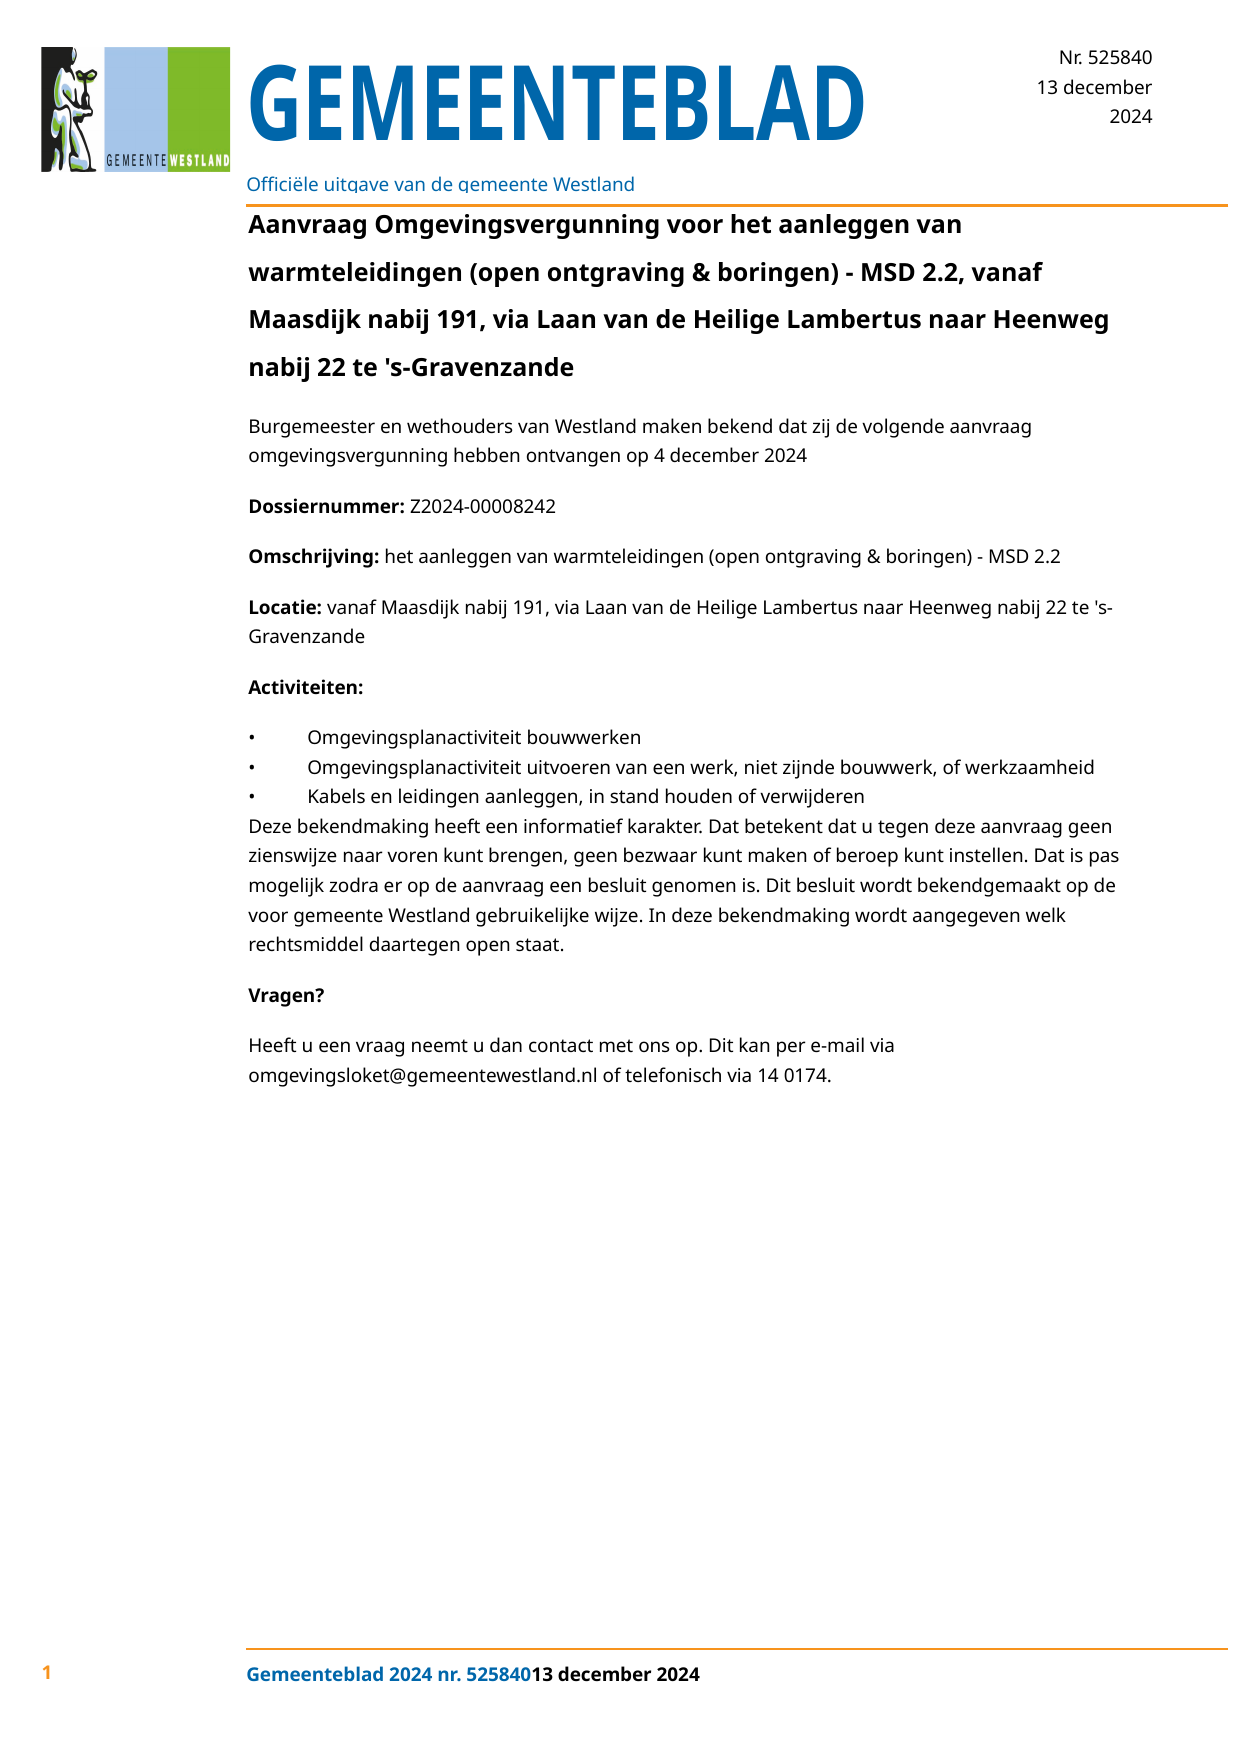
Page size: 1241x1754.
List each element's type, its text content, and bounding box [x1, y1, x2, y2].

text Vragen? [248, 982, 1152, 1008]
list Omgevingsplanactiviteit uitvoeren van een werk, niet zijnde bouwwerk, of werkzaamheid [248, 754, 1152, 780]
text Omschrijving: het aanleggen van warmteleidingen (open ontgraving & boringen) - MSD 2.2 [248, 543, 1152, 569]
list Kabels en leidingen aanleggen, in stand houden of verwijderen [248, 783, 1152, 809]
text Locatie: vanaf Maasdijk nabij 191, via Laan van de Heilige Lambertus naar Heenweg nabij 22 te 's-Gravenzande [248, 594, 1152, 649]
picture [41, 47, 231, 172]
list Omgevingsplanactiviteit bouwwerken [248, 724, 1152, 750]
text Burgemeester en wethouders van Westland maken bekend dat zij de volgende aanvraag omgevingsvergunning hebben ontvangen op 4 december 2024 [248, 413, 1152, 468]
text Activiteiten: [248, 674, 1152, 700]
text Deze bekendmaking heeft een informatief karakter. Dat betekent dat u tegen deze aanvraag geen zienswijze naar voren kunt brengen, geen bezwaar kunt maken of beroep kunt instellen. Dat is pas mogelijk zodra er op de aanvraag een besluit genomen is. Dit besluit wordt bekendgemaakt op de voor gemeente Westland gebruikelijke wijze. In deze bekendmaking wordt aangegeven welk rechtsmiddel daartegen open staat. [248, 813, 1152, 957]
text Dossiernummer: Z2024-00008242 [248, 493, 1152, 519]
text Heeft u een vraag neemt u dan contact met ons op. Dit kan per e-mail via omgevingsloket@gemeentewestland.nl of telefonisch via 14 0174. [248, 1032, 1152, 1088]
text Aanvraag Omgevingsvergunning voor het aanleggen van warmteleidingen (open ontgraving & boringen) - MSD 2.2, vanaf Maasdijk nabij 191, via Laan van de Heilige Lambertus naar Heenweg nabij 22 te 's-Gravenzande [248, 207, 1152, 384]
